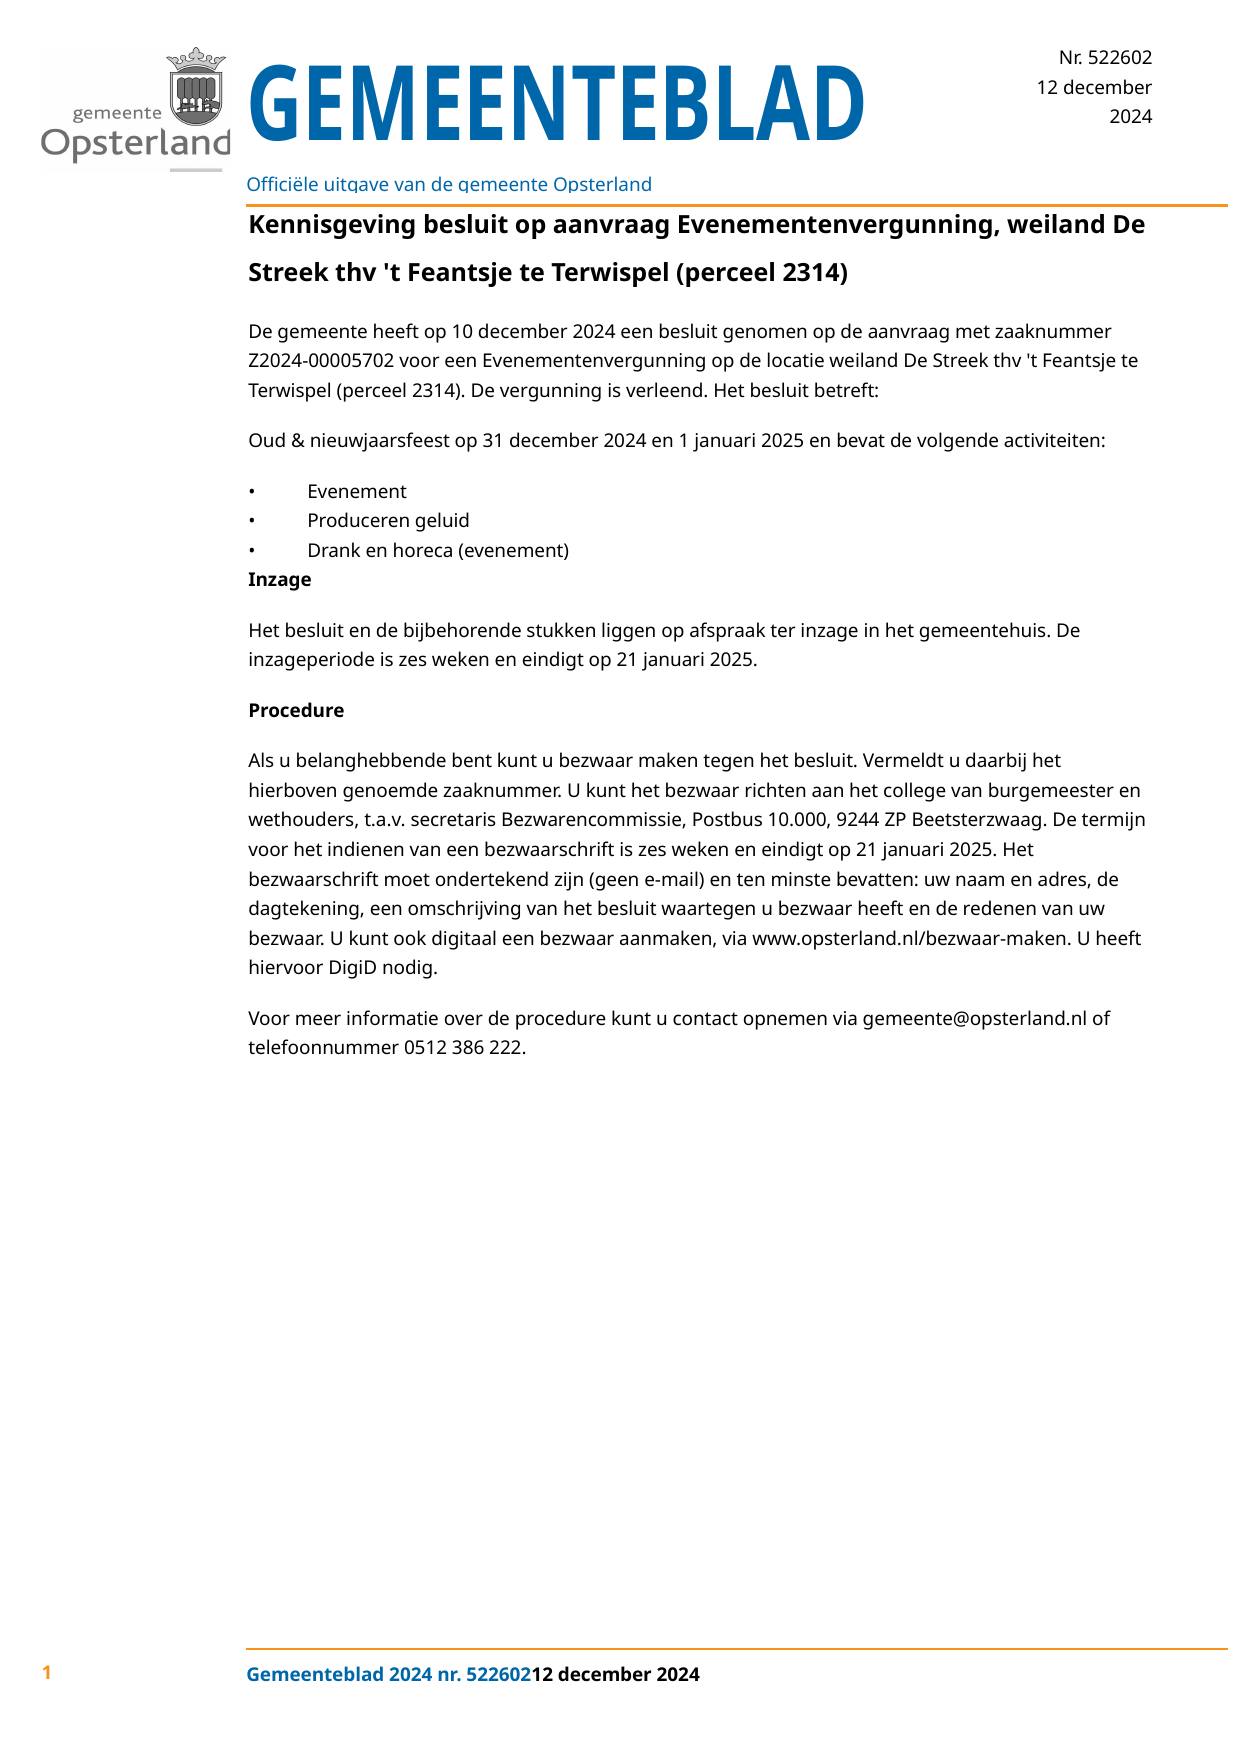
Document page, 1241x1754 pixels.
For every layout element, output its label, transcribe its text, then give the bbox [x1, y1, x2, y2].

text Als u belanghebbende bent kunt u bezwaar maken tegen het besluit. Vermeldt u daarbij het hierboven genoemde zaaknummer. U kunt het bezwaar richten aan het college van burgemeester en wethouders, t.a.v. secretaris Bezwarencommissie, Postbus 10.000, 9244 ZP Beetsterzwaag. De termijn voor het indienen van een bezwaarschrift is zes weken en eindigt op 21 januari 2025. Het bezwaarschrift moet ondertekend zijn (geen e-mail) en ten minste bevatten: uw naam en adres, de dagtekening, een omschrijving van het besluit waartegen u bezwaar heeft en de redenen van uw bezwaar. U kunt ook digitaal een bezwaar aanmaken, via www.opsterland.nl/bezwaar-maken. U heeft hiervoor DigiD nodig. [248, 747, 1152, 980]
text Het besluit en de bijbehorende stukken liggen op afspraak ter inzage in het gemeentehuis. De inzageperiode is zes weken en eindigt op 21 januari 2025. [248, 617, 1152, 672]
list Drank en horeca (evenement) [248, 537, 1152, 563]
text Procedure [248, 697, 1152, 723]
list Produceren geluid [248, 507, 1152, 533]
text Inzage [248, 567, 1152, 592]
text Oud & nieuwjaarsfeest op 31 december 2024 en 1 januari 2025 en bevat de volgende activiteiten: [248, 427, 1152, 453]
text De gemeente heeft op 10 december 2024 een besluit genomen op de aanvraag met zaaknummer Z2024-00005702 voor een Evenementenvergunning op de locatie weiland De Streek thv 't Feantsje te Terwispel (perceel 2314). De vergunning is verleend. Het besluit betreft: [248, 318, 1152, 403]
text Kennisgeving besluit op aanvraag Evenementenvergunning, weiland De Streek thv 't Feantsje te Terwispel (perceel 2314) [248, 207, 1152, 288]
text Voor meer informatie over de procedure kunt u contact opnemen via gemeente@opsterland.nl of telefoonnummer 0512 386 222. [248, 1005, 1152, 1060]
picture [41, 47, 231, 172]
list Evenement [248, 478, 1152, 504]
